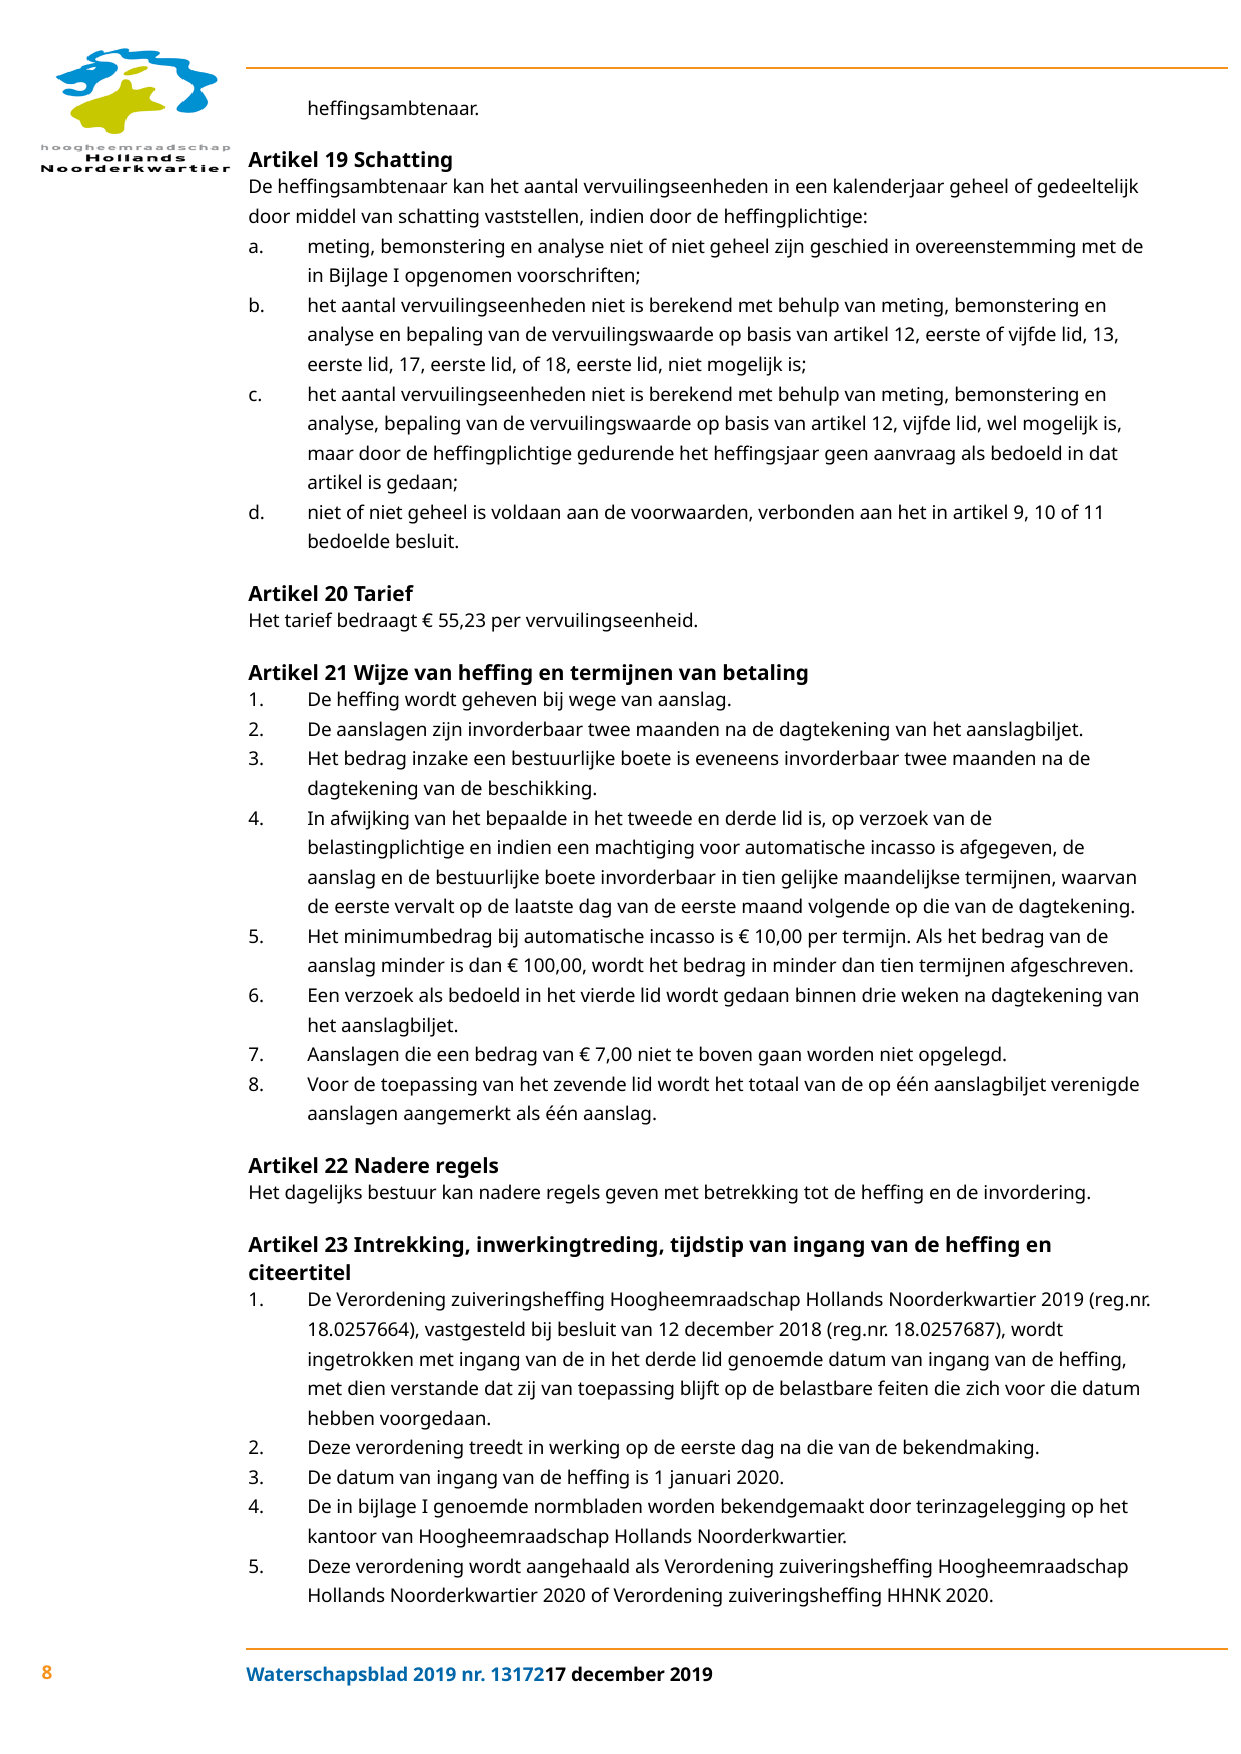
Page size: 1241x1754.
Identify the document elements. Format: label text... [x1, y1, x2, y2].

text Artikel 22 Nadere regels [248, 1151, 1152, 1179]
list Het minimumbedrag bij automatische incasso is € 10,00 per termijn. Als het bedrag van de aanslag minder is dan € 100,00, wordt het bedrag in minder dan tien termijnen afgeschreven. [248, 923, 1152, 978]
list De datum van ingang van de heffing is 1 januari 2020. [248, 1464, 1152, 1490]
list De Verordening zuiveringsheffing Hoogheemraadschap Hollands Noorderkwartier 2019 (reg.nr. 18.0257664), vastgesteld bij besluit van 12 december 2018 (reg.nr. 18.0257687), wordt ingetrokken met ingang van de in het derde lid genoemde datum van ingang van de heffing, met dien verstande dat zij van toepassing blijft op de belastbare feiten die zich voor die datum hebben voorgedaan. [248, 1287, 1152, 1431]
text Artikel 21 Wijze van heffing en termijnen van betaling [248, 658, 1152, 686]
text Artikel 19 Schatting [248, 145, 1152, 174]
list Deze verordening treedt in werking op de eerste dag na die van de bekendmaking. [248, 1434, 1152, 1460]
list In afwijking van het bepaalde in het tweede en derde lid is, op verzoek van de belastingplichtige en indien een machtiging voor automatische incasso is afgegeven, de aanslag en de bestuurlijke boete invorderbaar in tien gelijke maandelijkse termijnen, waarvan de eerste vervalt op de laatste dag van de eerste maand volgende op die van de dagtekening. [248, 805, 1152, 919]
list Voor de toepassing van het zevende lid wordt het totaal van de op één aanslagbiljet verenigde aanslagen aangemerkt als één aanslag. [248, 1071, 1152, 1126]
text Het tarief bedraagt € 55,23 per vervuilingseenheid. [248, 607, 1152, 633]
list De heffing wordt geheven bij wege van aanslag. [248, 686, 1152, 712]
list Aanslagen die een bedrag van € 7,00 niet te boven gaan worden niet opgelegd. [248, 1041, 1152, 1067]
list De in bijlage I genoemde normbladen worden bekendgemaakt door terinzagelegging op het kantoor van Hoogheemraadschap Hollands Noorderkwartier. [248, 1494, 1152, 1549]
list het aantal vervuilingseenheden niet is berekend met behulp van meting, bemonstering en analyse, bepaling van de vervuilingswaarde op basis van artikel 12, vijfde lid, wel mogelijk is, maar door de heffingplichtige gedurende het heffingsjaar geen aanvraag als bedoeld in dat artikel is gedaan; [248, 381, 1152, 495]
list niet of niet geheel is voldaan aan de voorwaarden, verbonden aan het in artikel 9, 10 of 11 bedoelde besluit. [248, 499, 1152, 554]
list Deze verordening wordt aangehaald als Verordening zuiveringsheffing Hoogheemraadschap Hollands Noorderkwartier 2020 of Verordening zuiveringsheffing HHNK 2020. [248, 1553, 1152, 1608]
list Een verzoek als bedoeld in het vierde lid wordt gedaan binnen drie weken na dagtekening van het aanslagbiljet. [248, 982, 1152, 1037]
text Artikel 23 Intrekking, inwerkingtreding, tijdstip van ingang van de heffing en citeertitel [248, 1230, 1152, 1287]
list De aanslagen zijn invorderbaar twee maanden na de dagtekening van het aanslagbiljet. [248, 716, 1152, 742]
text Het dagelijks bestuur kan nadere regels geven met betrekking tot de heffing en de invordering. [248, 1179, 1152, 1205]
list meting, bemonstering en analyse niet of niet geheel zijn geschied in overeenstemming met de in Bijlage I opgenomen voorschriften; [248, 233, 1152, 288]
list Het bedrag inzake een bestuurlijke boete is eveneens invorderbaar twee maanden na de dagtekening van de beschikking. [248, 746, 1152, 801]
list het aantal vervuilingseenheden niet is berekend met behulp van meting, bemonstering en analyse en bepaling van de vervuilingswaarde op basis van artikel 12, eerste of vijfde lid, 13, eerste lid, 17, eerste lid, of 18, eerste lid, niet mogelijk is; [248, 292, 1152, 377]
text De heffingsambtenaar kan het aantal vervuilingseenheden in een kalenderjaar geheel of gedeeltelijk door middel van schatting vaststellen, indien door de heffingplichtige: [248, 174, 1152, 229]
picture [41, 47, 231, 172]
text Artikel 20 Tarief [248, 579, 1152, 607]
list heffingsambtenaar. [248, 95, 1152, 121]
